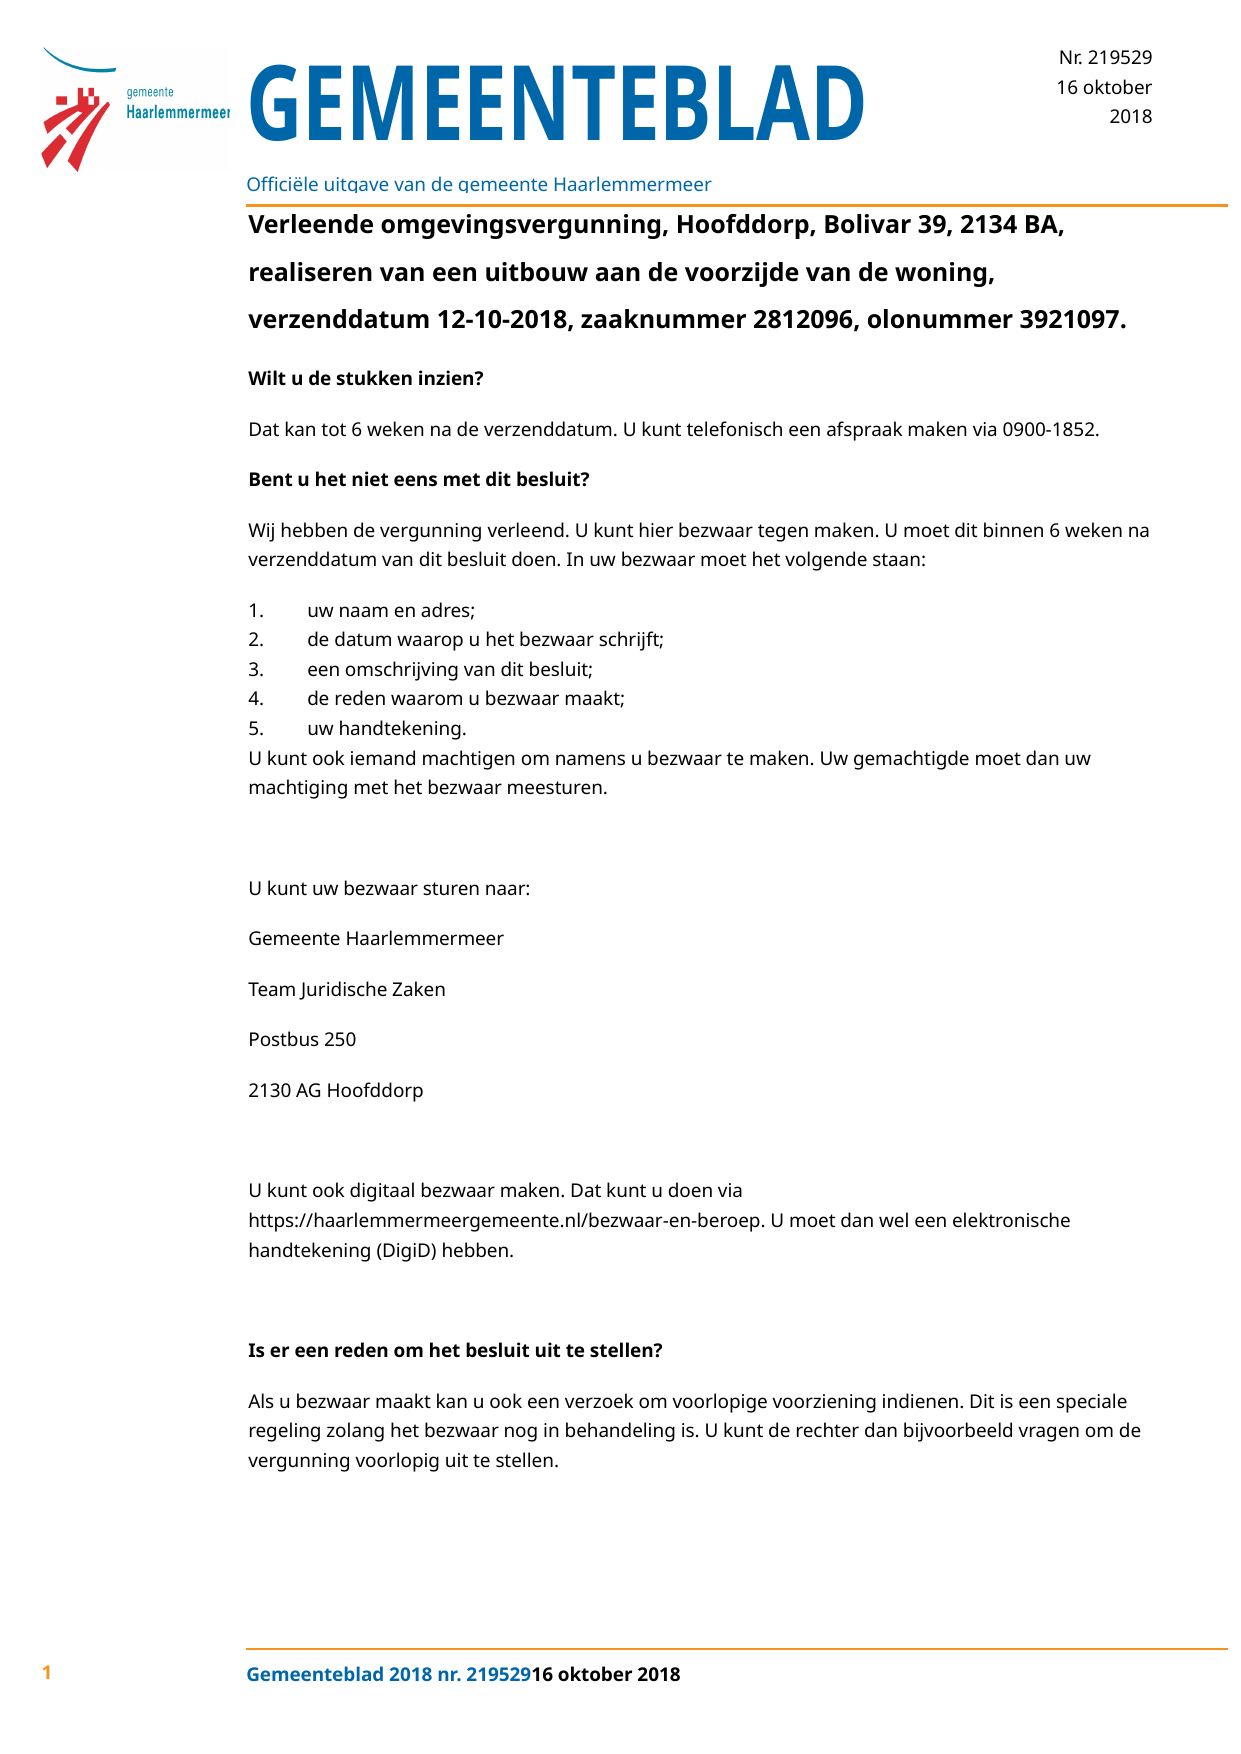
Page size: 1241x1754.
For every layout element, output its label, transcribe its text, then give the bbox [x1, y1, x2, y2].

text Dat kan tot 6 weken na de verzenddatum. U kunt telefonisch een afspraak maken via 0900-1852. [248, 416, 1152, 442]
list de datum waarop u het bezwaar schrijft; [248, 626, 1152, 652]
text Bent u het niet eens met dit besluit? [248, 466, 1152, 492]
text Postbus 250 [248, 1026, 1152, 1052]
text Is er een reden om het besluit uit te stellen? [248, 1338, 1152, 1363]
text Team Juridische Zaken [248, 976, 1152, 1002]
text U kunt uw bezwaar sturen naar: [248, 875, 1152, 901]
list uw naam en adres; [248, 597, 1152, 622]
text Wilt u de stukken inzien? [248, 366, 1152, 391]
text Als u bezwaar maakt kan u ook een verzoek om voorlopige voorziening indienen. Dit is een speciale regeling zolang het bezwaar nog in behandeling is. U kunt de rechter dan bijvoorbeeld vragen om de vergunning voorlopig uit te stellen. [248, 1388, 1152, 1473]
picture [41, 47, 231, 172]
list de reden waarom u bezwaar maakt; [248, 686, 1152, 711]
list uw handtekening. [248, 715, 1152, 741]
text U kunt ook digitaal bezwaar maken. Dat kunt u doen via https://haarlemmermeergemeente.nl/bezwaar-en-beroep. U moet dan wel een elektronische handtekening (DigiD) hebben. [248, 1178, 1152, 1262]
text Gemeente Haarlemmermeer [248, 926, 1152, 951]
text 2130 AG Hoofddorp [248, 1077, 1152, 1102]
text U kunt ook iemand machtigen om namens u bezwaar te maken. Uw gemachtigde moet dan uw machtiging met het bezwaar meesturen. [248, 745, 1152, 800]
text Wij hebben de vergunning verleend. U kunt hier bezwaar tegen maken. U moet dit binnen 6 weken na verzenddatum van dit besluit doen. In uw bezwaar moet het volgende staan: [248, 517, 1152, 572]
text Verleende omgevingsvergunning, Hoofddorp, Bolivar 39, 2134 BA, realiseren van een uitbouw aan de voorzijde van de woning, verzenddatum 12-10-2018, zaaknummer 2812096, olonummer 3921097. [248, 207, 1152, 336]
list een omschrijving van dit besluit; [248, 656, 1152, 682]
